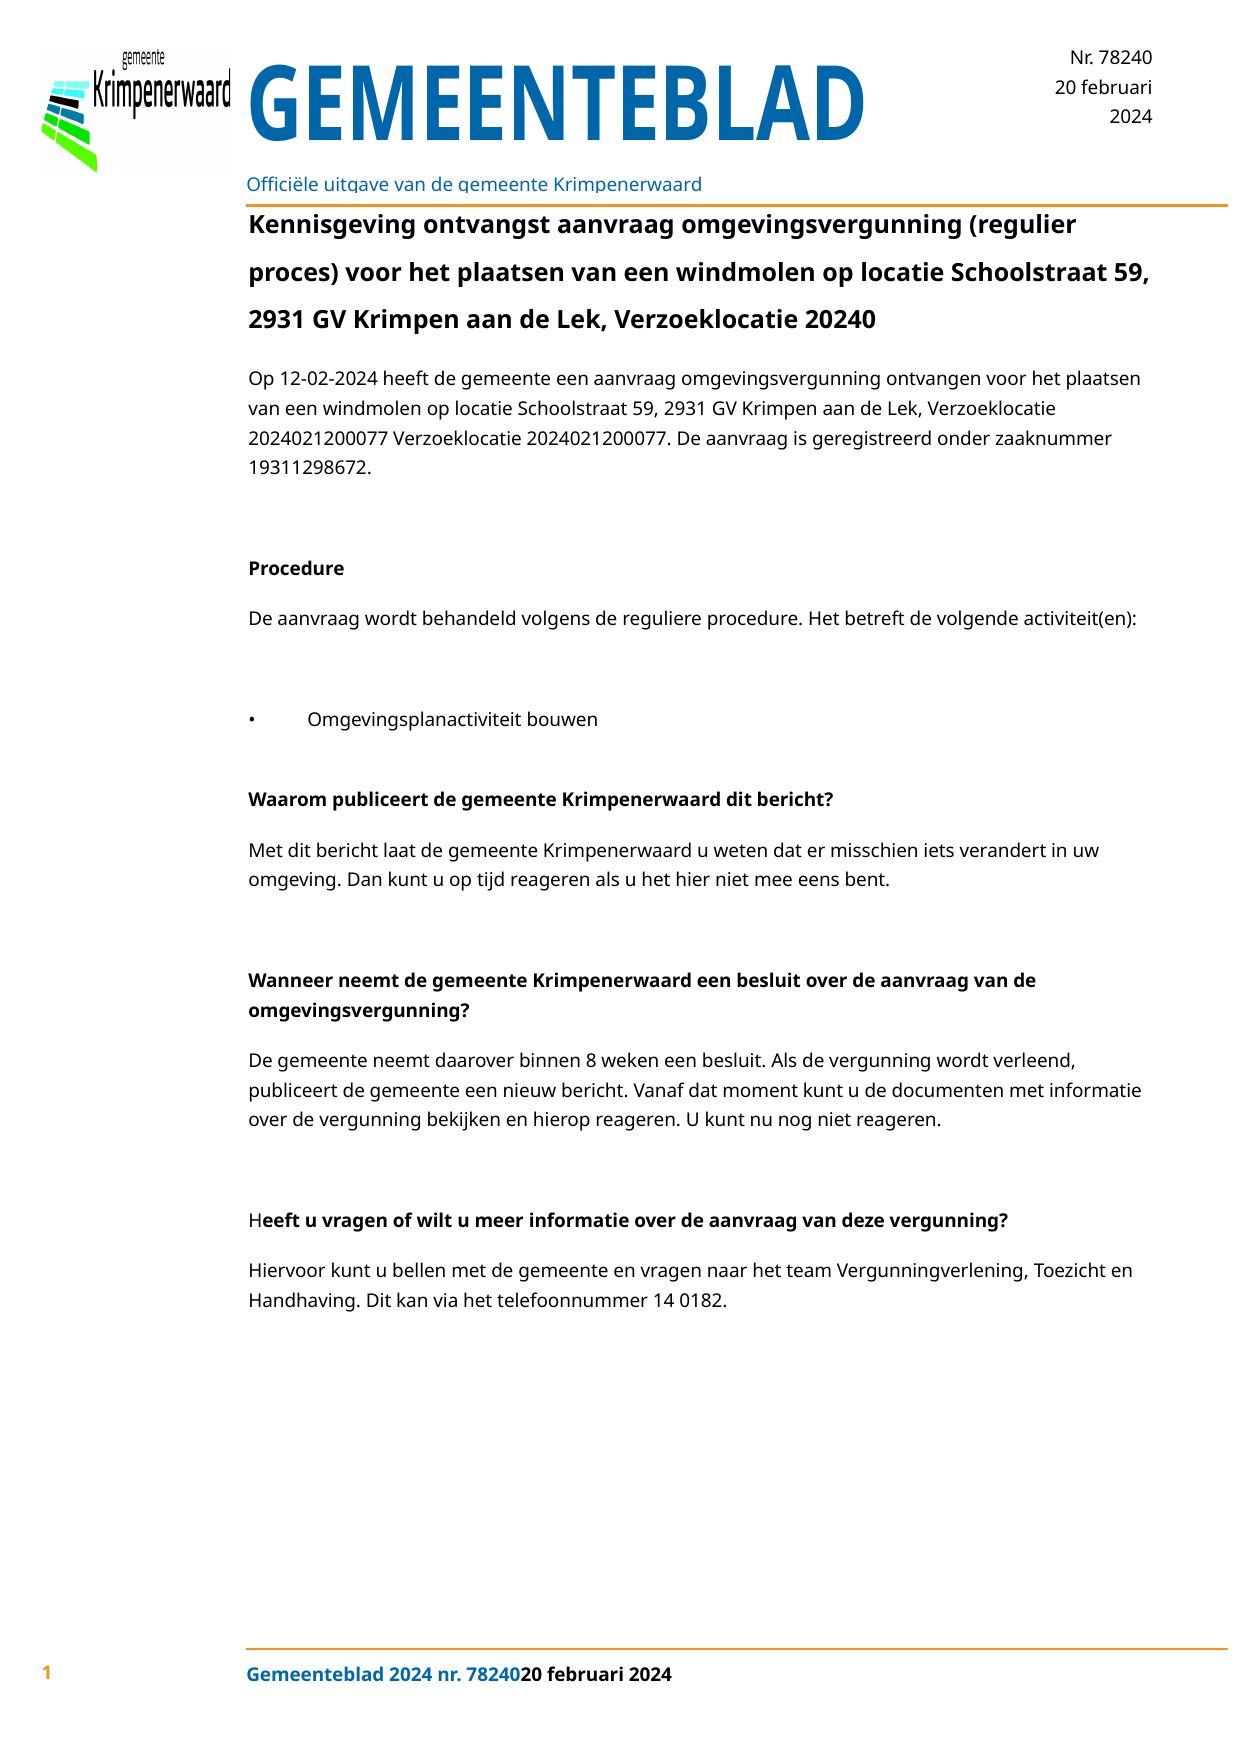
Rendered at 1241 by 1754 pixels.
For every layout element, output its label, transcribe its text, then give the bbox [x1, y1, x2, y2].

text Met dit bericht laat de gemeente Krimpenerwaard u weten dat er misschien iets verandert in uw omgeving. Dan kunt u op tijd reageren als u het hier niet mee eens bent. [248, 837, 1152, 892]
picture [41, 47, 231, 172]
text Waarom publiceert de gemeente Krimpenerwaard dit bericht? [248, 786, 1152, 812]
text Heeft u vragen of wilt u meer informatie over de aanvraag van deze vergunning? [248, 1207, 1152, 1233]
text De gemeente neemt daarover binnen 8 weken een besluit. Als de vergunning wordt verleend, publiceert de gemeente een nieuw bericht. Vanaf dat moment kunt u de documenten met informatie over de vergunning bekijken en hierop reageren. U kunt nu nog niet reageren. [248, 1047, 1152, 1132]
text Hiervoor kunt u bellen met de gemeente en vragen naar het team Vergunningverlening, Toezicht en Handhaving. Dit kan via het telefoonnummer 14 0182. [248, 1258, 1152, 1313]
list Omgevingsplanactiviteit bouwen [248, 706, 1152, 732]
text Kennisgeving ontvangst aanvraag omgevingsvergunning (regulier proces) voor het plaatsen van een windmolen op locatie Schoolstraat 59, 2931 GV Krimpen aan de Lek, Verzoeklocatie 20240 [248, 207, 1152, 336]
text Wanneer neemt de gemeente Krimpenerwaard een besluit over de aanvraag van de omgevingsvergunning? [248, 967, 1152, 1022]
text Op 12-02-2024 heeft de gemeente een aanvraag omgevingsvergunning ontvangen voor het plaatsen van een windmolen op locatie Schoolstraat 59, 2931 GV Krimpen aan de Lek, Verzoeklocatie 2024021200077 Verzoeklocatie 2024021200077. De aanvraag is geregistreerd onder zaaknummer 19311298672. [248, 366, 1152, 480]
text Procedure [248, 555, 1152, 581]
text De aanvraag wordt behandeld volgens de reguliere procedure. Het betreft de volgende activiteit(en): [248, 606, 1152, 631]
